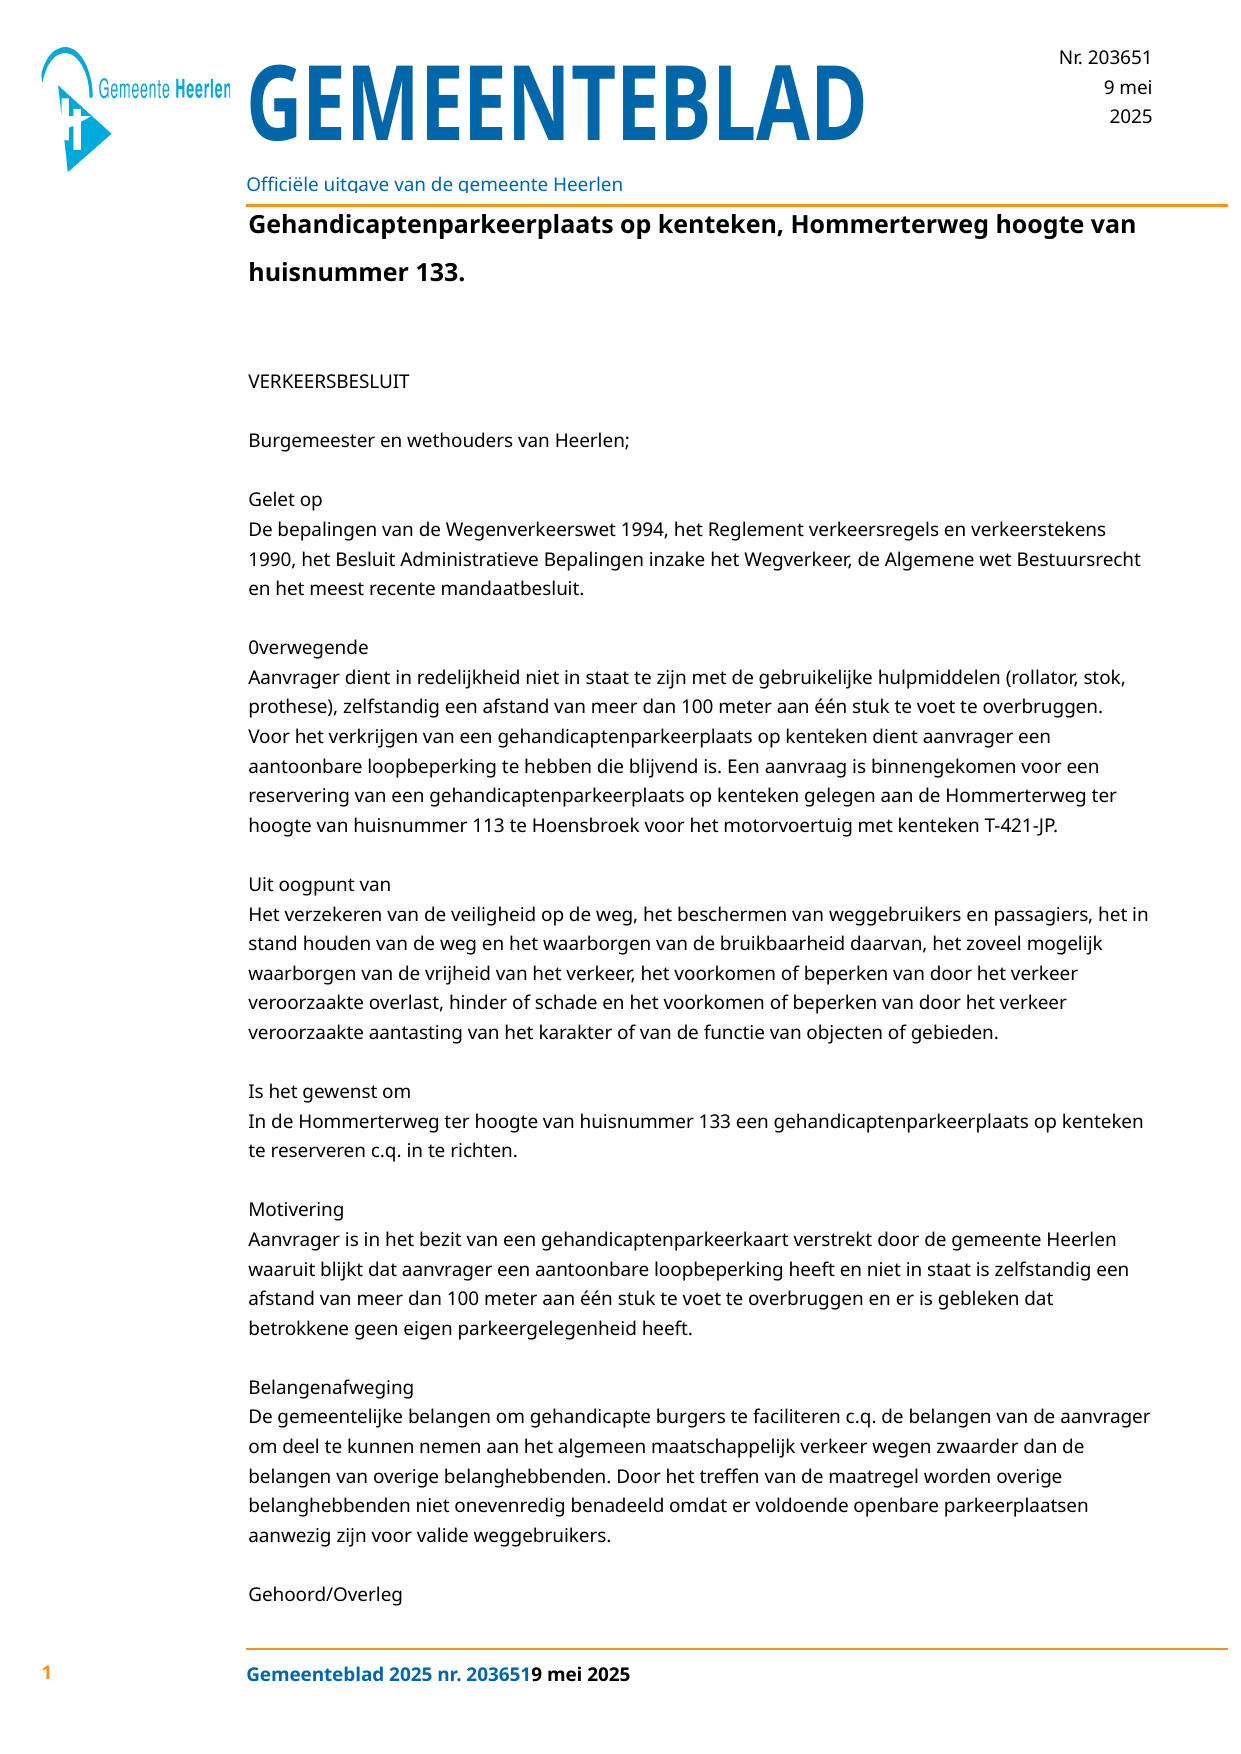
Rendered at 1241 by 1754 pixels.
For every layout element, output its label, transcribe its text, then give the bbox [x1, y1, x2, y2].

text Het verzekeren van de veiligheid op de weg, het beschermen van weggebruikers en passagiers, het in stand houden van de weg en het waarborgen van de bruikbaarheid daarvan, het zoveel mogelijk waarborgen van de vrijheid van het verkeer, het voorkomen of beperken van door het verkeer veroorzaakte overlast, hinder of schade en het voorkomen of beperken van door het verkeer veroorzaakte aantasting van het karakter of van de functie van objecten of gebieden. [248, 901, 1152, 1045]
picture [41, 47, 231, 172]
text In de Hommerterweg ter hoogte van huisnummer 133 een gehandicaptenparkeerplaats op kenteken te reserveren c.q. in te richten. [248, 1108, 1152, 1163]
text Aanvrager dient in redelijkheid niet in staat te zijn met de gebruikelijke hulpmiddelen (rollator, stok, prothese), zelfstandig een afstand van meer dan 100 meter aan één stuk te voet te overbruggen. [248, 664, 1152, 719]
text Uit oogpunt van [248, 871, 1152, 897]
text Gelet op [248, 487, 1152, 512]
text Aanvrager is in het bezit van een gehandicaptenparkeerkaart verstrekt door de gemeente Heerlen waaruit blijkt dat aanvrager een aantoonbare loopbeperking heeft en niet in staat is zelfstandig een afstand van meer dan 100 meter aan één stuk te voet te overbruggen en er is gebleken dat betrokkene geen eigen parkeergelegenheid heeft. [248, 1226, 1152, 1341]
picture [41, 47, 59, 70]
text Is het gewenst om [248, 1078, 1152, 1104]
text Motivering [248, 1197, 1152, 1222]
text Burgemeester en wethouders van Heerlen; [248, 427, 1152, 453]
text 0verwegende [248, 634, 1152, 660]
text De gemeentelijke belangen om gehandicapte burgers te faciliteren c.q. de belangen van de aanvrager om deel te kunnen nemen aan het algemeen maatschappelijk verkeer wegen zwaarder dan de belangen van overige belanghebbenden. Door het treffen van de maatregel worden overige belanghebbenden niet onevenredig benadeeld omdat er voldoende openbare parkeerplaatsen aanwezig zijn voor valide weggebruikers. [248, 1404, 1152, 1548]
text VERKEERSBESLUIT [248, 368, 1152, 394]
text Gehoord/Overleg [248, 1581, 1152, 1607]
text Voor het verkrijgen van een gehandicaptenparkeerplaats op kenteken dient aanvrager een aantoonbare loopbeperking te hebben die blijvend is. Een aanvraag is binnengekomen voor een reservering van een gehandicaptenparkeerplaats op kenteken gelegen aan de Hommerterweg ter hoogte van huisnummer 113 te Hoensbroek voor het motorvoertuig met kenteken T-421-JP. [248, 723, 1152, 838]
text Gehandicaptenparkeerplaats op kenteken, Hommerterweg hoogte van huisnummer 133. [248, 207, 1152, 288]
text Belangenafweging [248, 1374, 1152, 1400]
text De bepalingen van de Wegenverkeerswet 1994, het Reglement verkeersregels en verkeerstekens 1990, het Besluit Administratieve Bepalingen inzake het Wegverkeer, de Algemene wet Bestuursrecht en het meest recente mandaatbesluit. [248, 516, 1152, 601]
